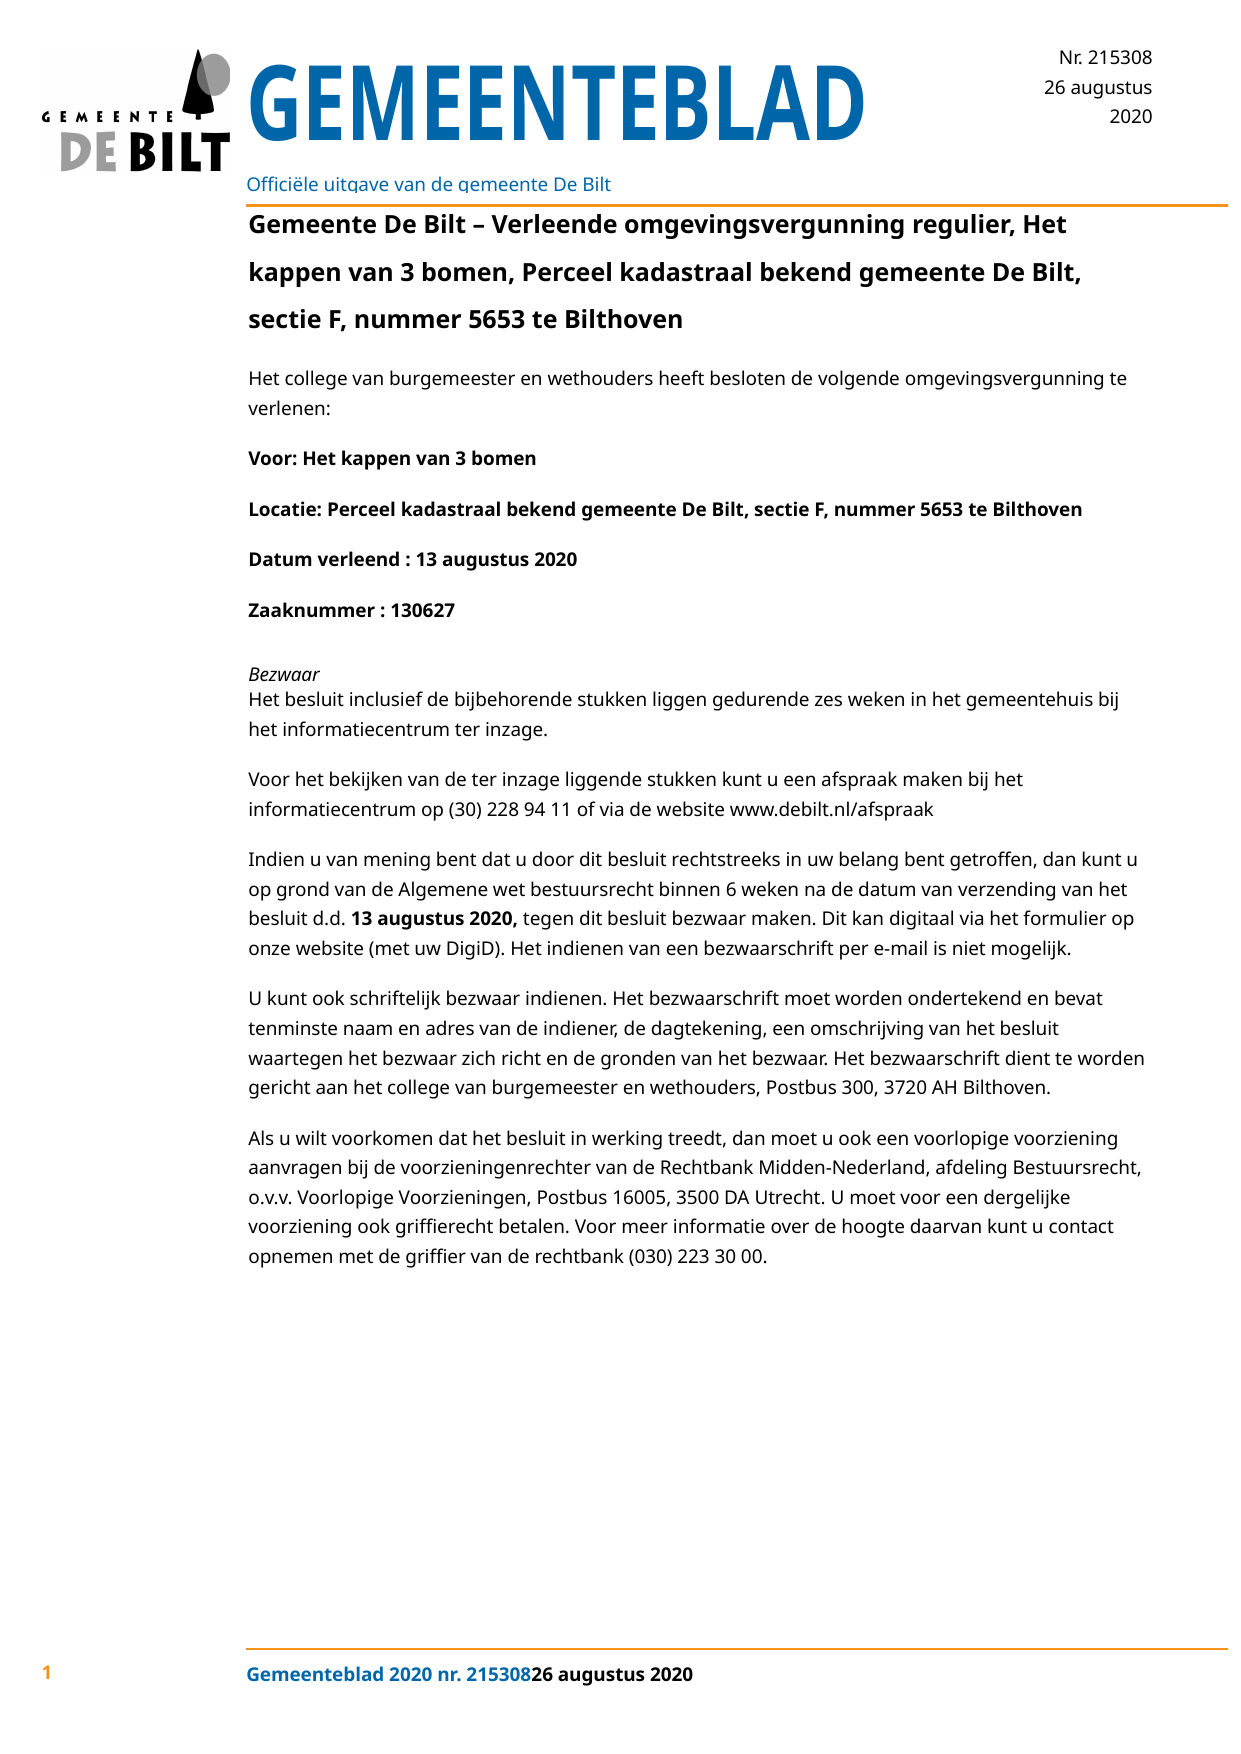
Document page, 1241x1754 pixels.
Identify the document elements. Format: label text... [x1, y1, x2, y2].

text Het college van burgemeester en wethouders heeft besloten de volgende omgevingsvergunning te verlenen: [248, 366, 1152, 421]
text Voor het bekijken van de ter inzage liggende stukken kunt u een afspraak maken bij het informatiecentrum op (30) 228 94 11 of via de website www.debilt.nl/afspraak [248, 766, 1152, 822]
text Bezwaar [248, 661, 1152, 686]
text Zaaknummer : 130627 [248, 597, 1152, 622]
picture [41, 47, 231, 172]
text Voor: Het kappen van 3 bomen [248, 446, 1152, 471]
text Datum verleend : 13 augustus 2020 [248, 546, 1152, 572]
text Als u wilt voorkomen dat het besluit in werking treedt, dan moet u ook een voorlopige voorziening aanvragen bij de voorzieningenrechter van de Rechtbank Midden-Nederland, afdeling Bestuursrecht, o.v.v. Voorlopige Voorzieningen, Postbus 16005, 3500 DA Utrecht. U moet voor een dergelijke voorziening ook griffierecht betalen. Voor meer informatie over de hoogte daarvan kunt u contact opnemen met de griffier van de rechtbank (030) 223 30 00. [248, 1125, 1152, 1269]
text U kunt ook schriftelijk bezwaar indienen. Het bezwaarschrift moet worden ondertekend en bevat tenminste naam en adres van de indiener, de dagtekening, een omschrijving van het besluit waartegen het bezwaar zich richt en de gronden van het bezwaar. Het bezwaarschrift dient te worden gericht aan het college van burgemeester en wethouders, Postbus 300, 3720 AH Bilthoven. [248, 986, 1152, 1100]
text Indien u van mening bent dat u door dit besluit rechtstreeks in uw belang bent getroffen, dan kunt u op grond van de Algemene wet bestuursrecht binnen 6 weken na de datum van verzending van het besluit d.d. 13 augustus 2020, tegen dit besluit bezwaar maken. Dit kan digitaal via het formulier op onze website (met uw DigiD). Het indienen van een bezwaarschrift per e-mail is niet mogelijk. [248, 846, 1152, 961]
text Gemeente De Bilt – Verleende omgevingsvergunning regulier, Het kappen van 3 bomen, Perceel kadastraal bekend gemeente De Bilt, sectie F, nummer 5653 te Bilthoven [248, 207, 1152, 336]
text Het besluit inclusief de bijbehorende stukken liggen gedurende zes weken in het gemeentehuis bij het informatiecentrum ter inzage. [248, 686, 1152, 742]
text Locatie: Perceel kadastraal bekend gemeente De Bilt, sectie F, nummer 5653 te Bilthoven [248, 496, 1152, 522]
